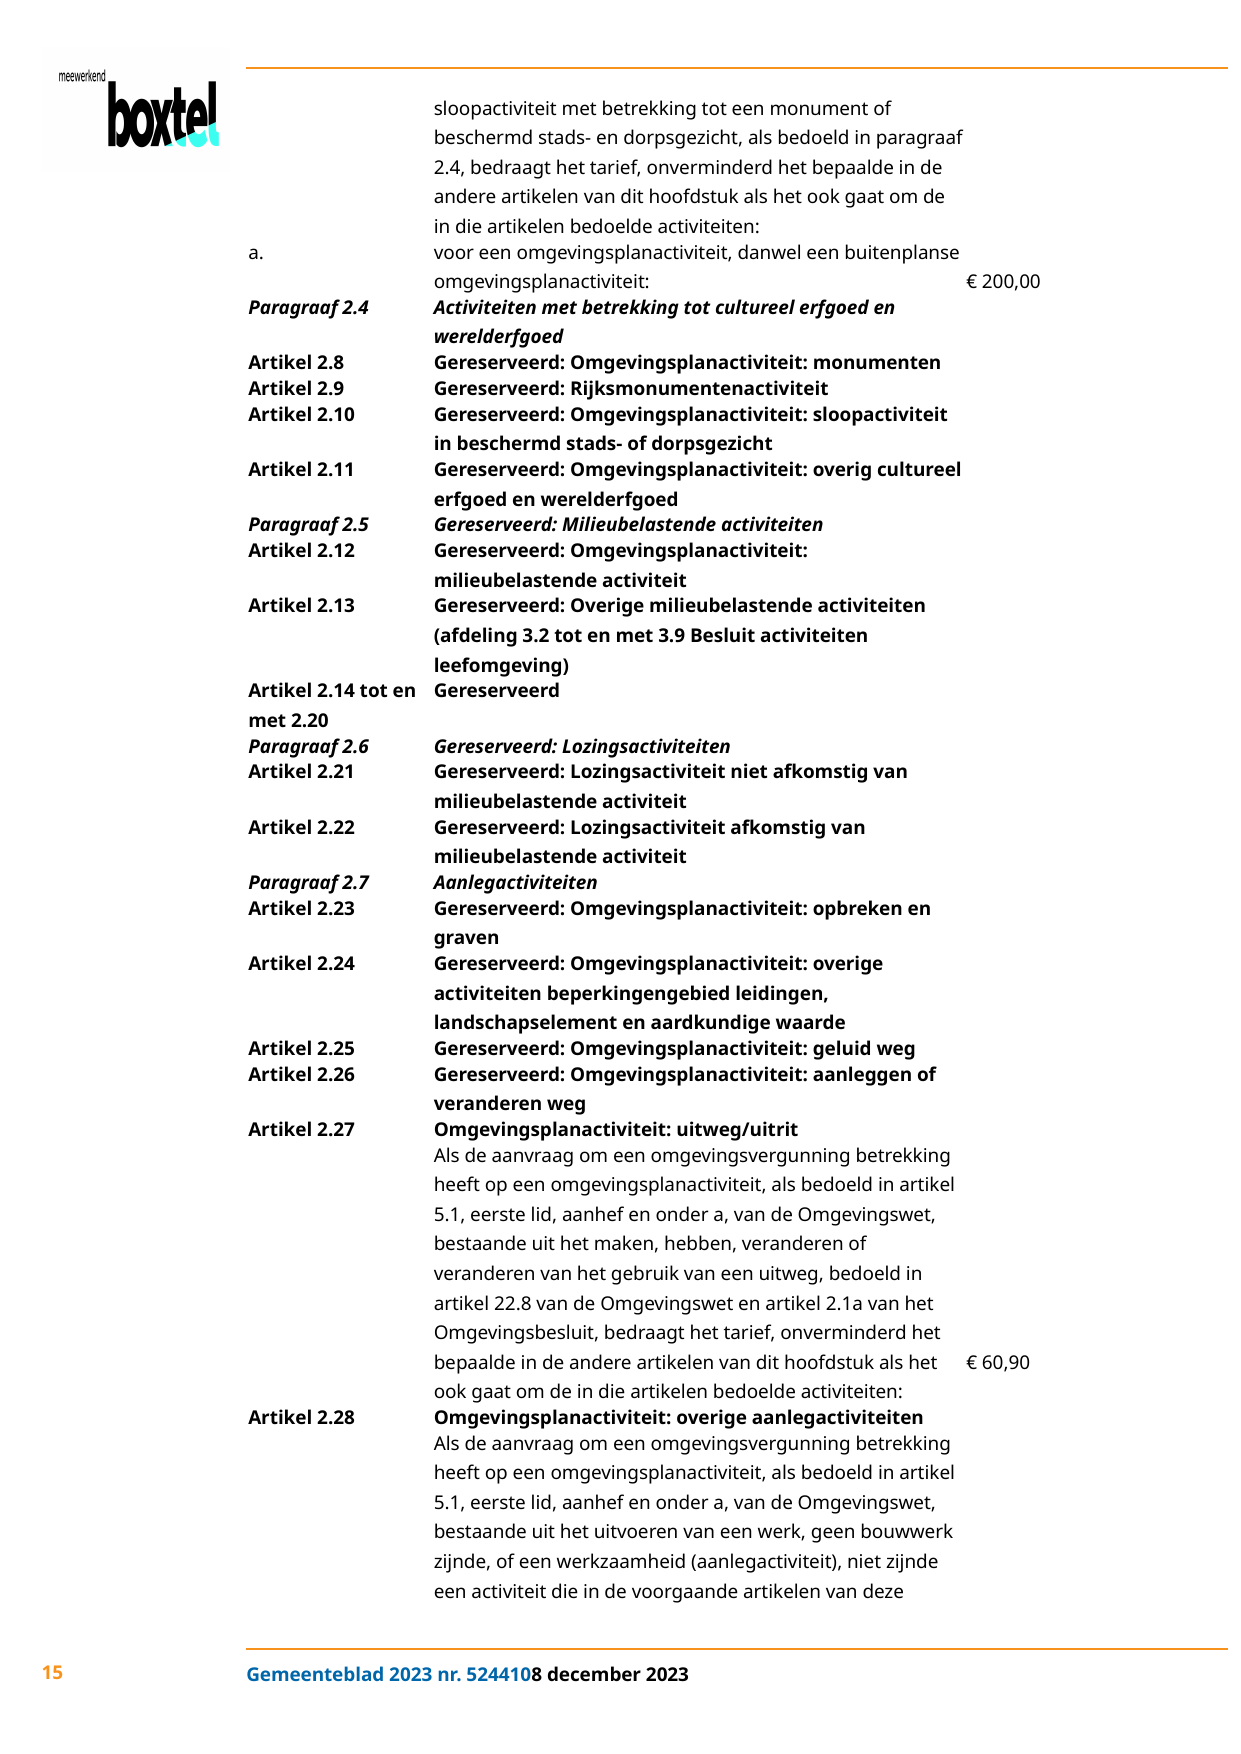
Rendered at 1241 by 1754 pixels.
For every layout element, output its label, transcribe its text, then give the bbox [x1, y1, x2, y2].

table_cell [966, 950, 1152, 1035]
table_cell Artikel 2.9 [248, 375, 433, 401]
table_cell Als de aanvraag om een omgevingsvergunning betrekking heeft op een omgevingsplanactiviteit, als bedoeld in artikel 5.1, eerste lid, aanhef en onder a, van de Omgevingswet, bestaande uit het maken, hebben, veranderen of veranderen van het gebruik van een uitweg, bedoeld in artikel 22.8 van de Omgevingswet en artikel 2.1a van het Omgevingsbesluit, bedraagt het tarief, onverminderd het bepaalde in de andere artikelen van dit hoofdstuk als het ook gaat om de in die artikelen bedoelde activiteiten: [434, 1142, 966, 1404]
table_cell Aanlegactiviteiten [434, 869, 966, 895]
table_cell Gereserveerd: Omgevingsplanactiviteit: overige activiteiten beperkingengebied leidingen, landschapselement en aardkundige waarde [434, 950, 966, 1035]
table_cell Paragraaf 2.7 [248, 869, 433, 895]
table_cell Artikel 2.26 [248, 1061, 433, 1116]
table_cell [966, 350, 1152, 375]
table_cell [966, 678, 1152, 733]
table_cell [966, 593, 1152, 677]
table_cell Paragraaf 2.5 [248, 512, 433, 537]
table_cell a. [248, 239, 433, 294]
table_cell Artikel 2.28 [248, 1404, 433, 1430]
picture [41, 47, 231, 172]
table_cell Gereserveerd [434, 678, 966, 733]
table_cell € 200,00 [966, 239, 1152, 294]
table_cell [966, 895, 1152, 950]
table_cell Artikel 2.14 tot en met 2.20 [248, 678, 433, 733]
table_cell [966, 869, 1152, 895]
table_cell Gereserveerd: Lozingsactiviteiten [434, 733, 966, 758]
table_cell [966, 401, 1152, 456]
table_cell Artikel 2.11 [248, 456, 433, 512]
table_cell Artikel 2.23 [248, 895, 433, 950]
table_cell Omgevingsplanactiviteit: overige aanlegactiviteiten [434, 1404, 966, 1430]
table_cell [966, 456, 1152, 512]
table_cell [966, 1404, 1152, 1430]
table_cell Gereserveerd: Omgevingsplanactiviteit: overig cultureel erfgoed en werelderfgoed [434, 456, 966, 512]
table_cell [966, 375, 1152, 401]
table_cell Gereserveerd: Omgevingsplanactiviteit: geluid weg [434, 1035, 966, 1061]
table_cell Paragraaf 2.6 [248, 733, 433, 758]
table_cell [966, 95, 1152, 239]
table_cell Paragraaf 2.4 [248, 294, 433, 349]
table_cell Artikel 2.25 [248, 1035, 433, 1061]
table_cell Omgevingsplanactiviteit: uitweg/uitrit [434, 1116, 966, 1142]
table_cell [248, 1142, 433, 1404]
table_cell Artikel 2.27 [248, 1116, 433, 1142]
table_cell Gereserveerd: Omgevingsplanactiviteit: milieubelastende activiteit [434, 537, 966, 593]
table_cell Artikel 2.24 [248, 950, 433, 1035]
table_cell Gereserveerd: Omgevingsplanactiviteit: aanleggen of veranderen weg [434, 1061, 966, 1116]
table_cell Gereserveerd: Lozingsactiviteit afkomstig van milieubelastende activiteit [434, 814, 966, 869]
table_cell [966, 294, 1152, 349]
table_cell [966, 814, 1152, 869]
table_cell Artikel 2.8 [248, 350, 433, 375]
table_cell [966, 1430, 1152, 1604]
table_cell sloopactiviteit met betrekking tot een monument of beschermd stads- en dorpsgezicht, als bedoeld in paragraaf 2.4, bedraagt het tarief, onverminderd het bepaalde in de andere artikelen van dit hoofdstuk als het ook gaat om de in die artikelen bedoelde activiteiten: [434, 95, 966, 239]
table_cell [966, 1061, 1152, 1116]
table_cell Gereserveerd: Lozingsactiviteit niet afkomstig van milieubelastende activiteit [434, 759, 966, 814]
table_cell Artikel 2.12 [248, 537, 433, 593]
table_cell Artikel 2.21 [248, 759, 433, 814]
table_cell Artikel 2.13 [248, 593, 433, 677]
table_cell Artikel 2.22 [248, 814, 433, 869]
table_cell Gereserveerd: Milieubelastende activiteiten [434, 512, 966, 537]
table_cell Artikel 2.10 [248, 401, 433, 456]
table_cell Gereserveerd: Omgevingsplanactiviteit: monumenten [434, 350, 966, 375]
table_cell [248, 1430, 433, 1604]
table_cell voor een omgevingsplanactiviteit, danwel een buitenplanse omgevingsplanactiviteit: [434, 239, 966, 294]
table_cell [966, 1035, 1152, 1061]
table_cell Gereserveerd: Omgevingsplanactiviteit: opbreken en graven [434, 895, 966, 950]
table_cell Gereserveerd: Overige milieubelastende activiteiten (afdeling 3.2 tot en met 3.9 Besluit activiteiten leefomgeving) [434, 593, 966, 677]
table_cell [966, 759, 1152, 814]
table_cell Activiteiten met betrekking tot cultureel erfgoed en werelderfgoed [434, 294, 966, 349]
table_cell [966, 733, 1152, 758]
table_cell Gereserveerd: Rijksmonumentenactiviteit [434, 375, 966, 401]
table_cell [966, 512, 1152, 537]
table_cell [966, 1116, 1152, 1142]
table_cell € 60,90 [966, 1142, 1152, 1404]
table_cell [966, 537, 1152, 593]
table_cell Als de aanvraag om een omgevingsvergunning betrekking heeft op een omgevingsplanactiviteit, als bedoeld in artikel 5.1, eerste lid, aanhef en onder a, van de Omgevingswet, bestaande uit het uitvoeren van een werk, geen bouwwerk zijnde, of een werkzaamheid (aanlegactiviteit), niet zijnde een activiteit die in de voorgaande artikelen van deze [434, 1430, 966, 1604]
table_cell [248, 95, 433, 239]
table_cell Gereserveerd: Omgevingsplanactiviteit: sloopactiviteit in beschermd stads- of dorpsgezicht [434, 401, 966, 456]
